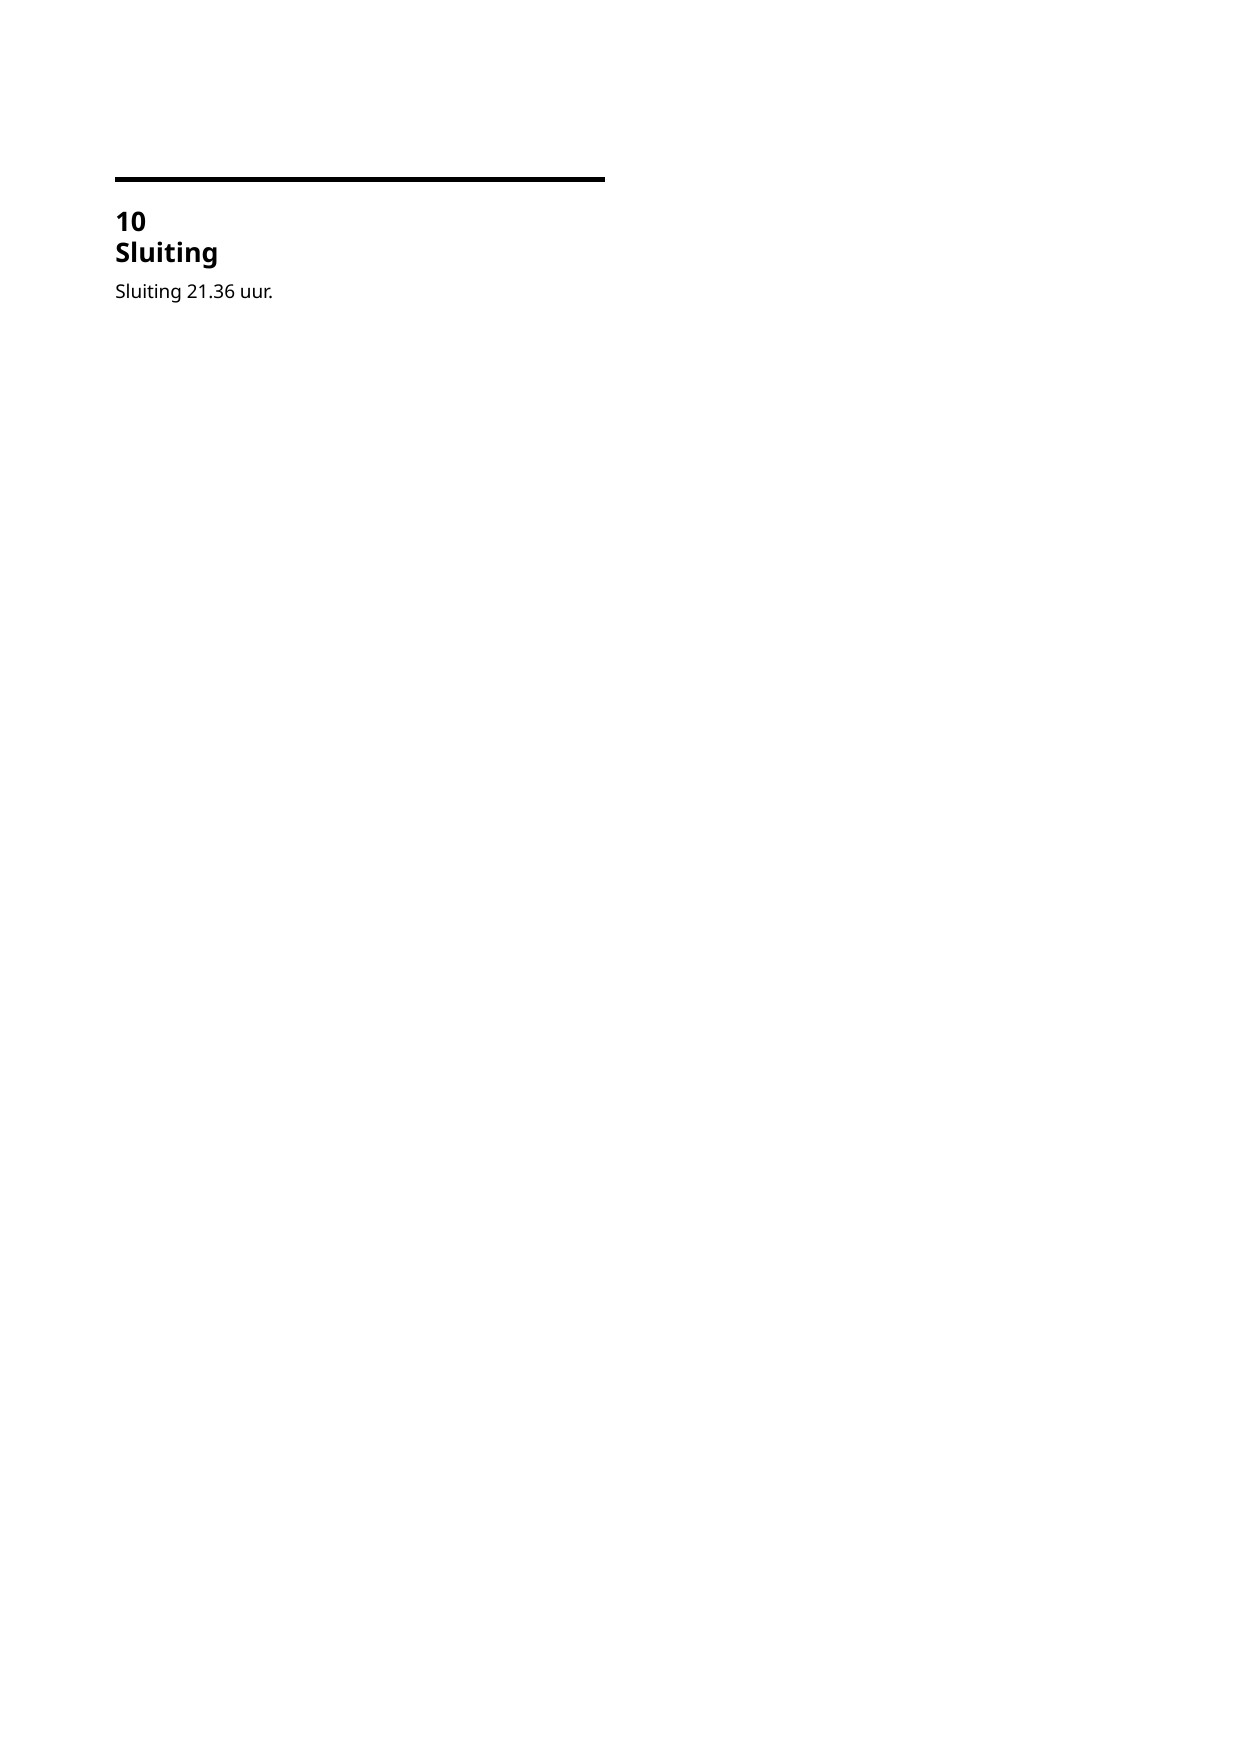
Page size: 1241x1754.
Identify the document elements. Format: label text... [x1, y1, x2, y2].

text Sluiting 21.36 uur. [115, 283, 605, 302]
text 10 [115, 203, 605, 239]
text Sluiting [115, 239, 605, 283]
